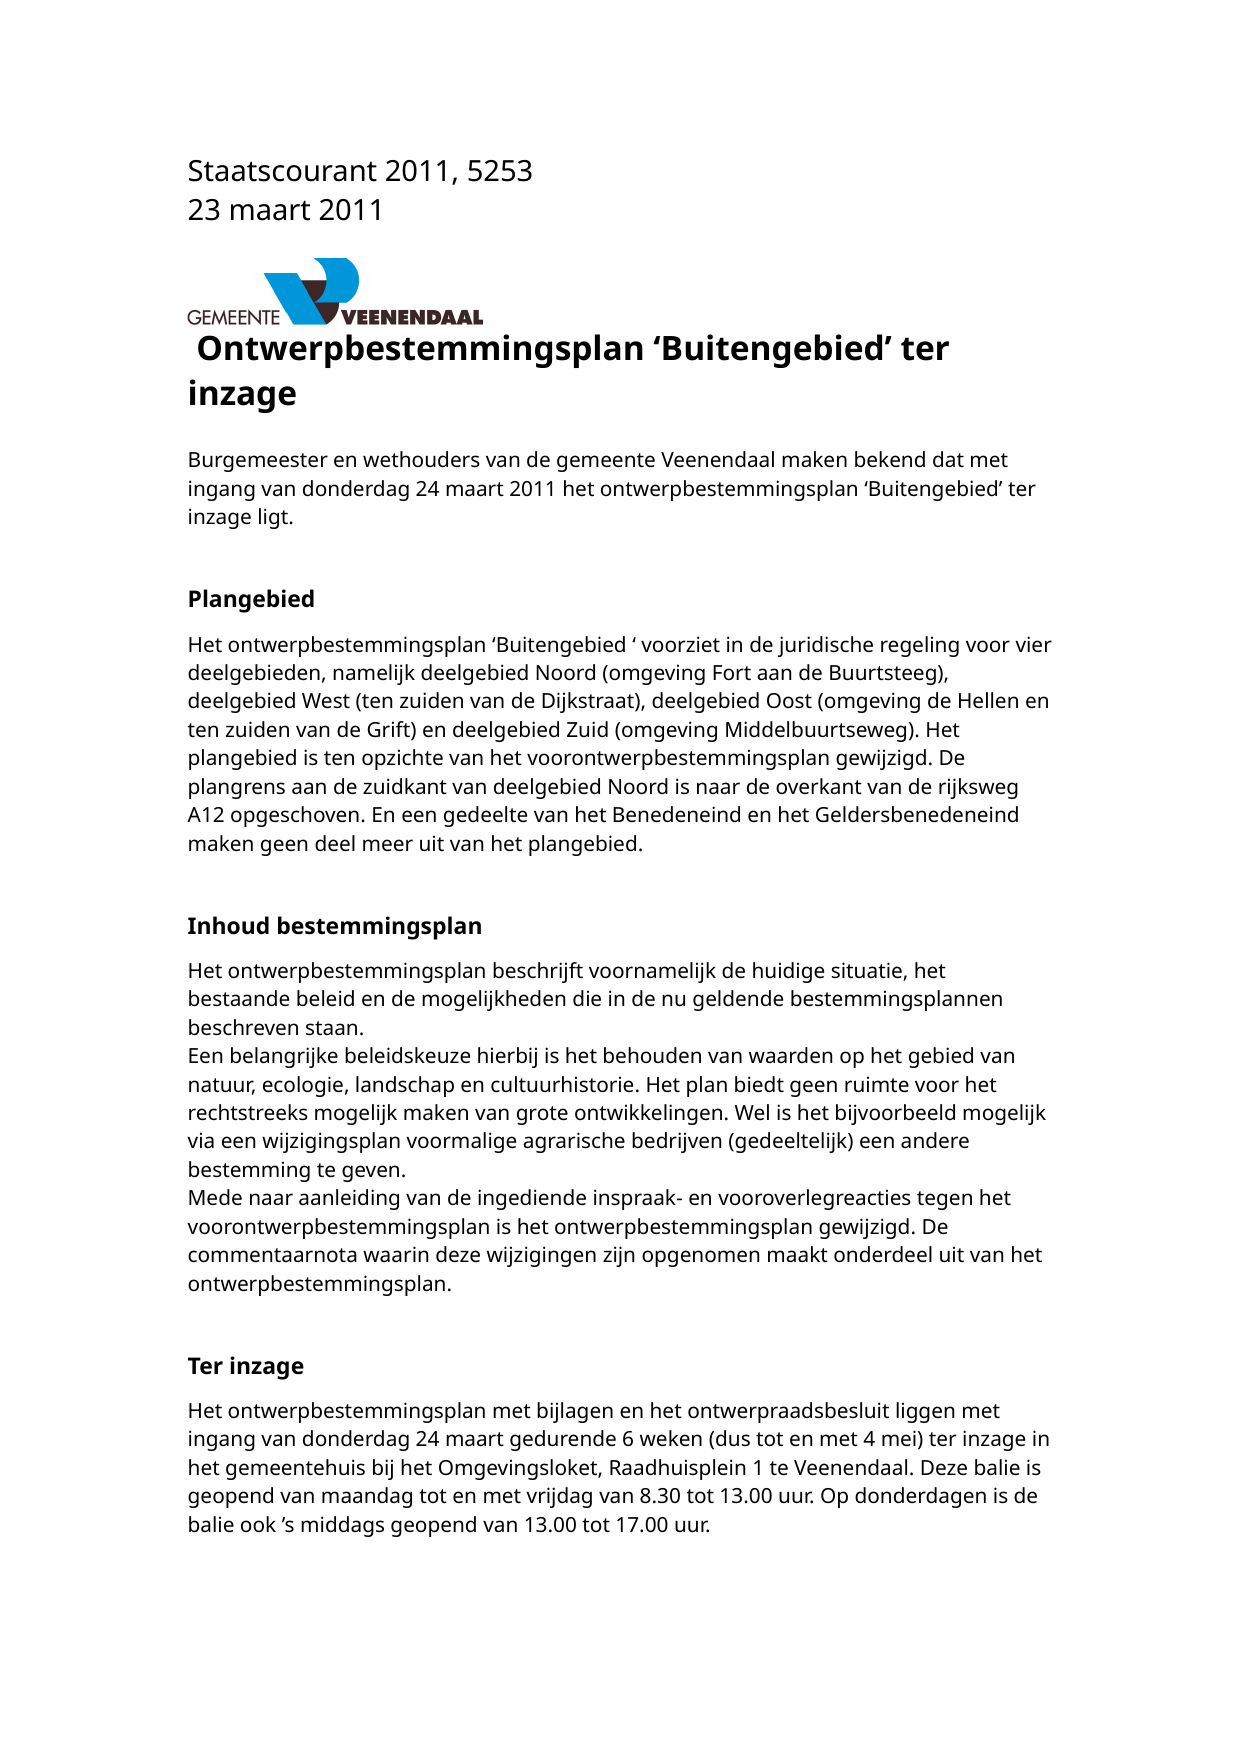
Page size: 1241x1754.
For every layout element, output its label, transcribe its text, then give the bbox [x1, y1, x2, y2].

text Mede naar aanleiding van de ingediende inspraak- en vooroverlegreacties tegen het voorontwerpbestemmingsplan is het ontwerpbestemmingsplan gewijzigd. De commentaarnota waarin deze wijzigingen zijn opgenomen maakt onderdeel uit van het ontwerpbestemmingsplan. [187, 1183, 1053, 1297]
picture [316, 258, 484, 325]
text Het ontwerpbestemmingsplan met bijlagen en het ontwerpraadsbesluit liggen met ingang van donderdag 24 maart gedurende 6 weken (dus tot en met 4 mei) ter inzage in het gemeentehuis bij het Omgevingsloket, Raadhuisplein 1 te Veenendaal. Deze balie is geopend van maandag tot en met vrijdag van 8.30 tot 13.00 uur. Op donderdagen is de balie ook ’s middags geopend van 13.00 tot 17.00 uur. [187, 1396, 1053, 1538]
text Staatscourant 2011, 5253 [187, 150, 1053, 190]
subtitle Ontwerpbestemmingsplan ‘Buitengebied’ ter inzage [187, 271, 1053, 416]
text 23 maart 2011 [187, 190, 1053, 229]
picture [187, 258, 326, 325]
subtitle Inhoud bestemmingsplan [187, 910, 1053, 941]
text Het ontwerpbestemmingsplan ‘Buitengebied ‘ voorziet in de juridische regeling voor vier deelgebieden, namelijk deelgebied Noord (omgeving Fort aan de Buurtsteeg), deelgebied West (ten zuiden van de Dijkstraat), deelgebied Oost (omgeving de Hellen en ten zuiden van de Grift) en deelgebied Zuid (omgeving Middelbuurtseweg). Het plangebied is ten opzichte van het voorontwerpbestemmingsplan gewijzigd. De plangrens aan de zuidkant van deelgebied Noord is naar de overkant van de rijksweg A12 opgeschoven. En een gedeelte van het Benedeneind en het Geldersbenedeneind maken geen deel meer uit van het plangebied. [187, 630, 1053, 857]
subtitle Ter inzage [187, 1350, 1053, 1381]
text Burgemeester en wethouders van de gemeente Veenendaal maken bekend dat met ingang van donderdag 24 maart 2011 het ontwerpbestemmingsplan ‘Buitengebied’ ter inzage ligt. [187, 446, 1053, 531]
text Een belangrijke beleidskeuze hierbij is het behouden van waarden op het gebied van natuur, ecologie, landschap en cultuurhistorie. Het plan biedt geen ruimte voor het rechtstreeks mogelijk maken van grote ontwikkelingen. Wel is het bijvoorbeeld mogelijk via een wijzigingsplan voormalige agrarische bedrijven (gedeeltelijk) een andere bestemming te geven. [187, 1041, 1053, 1183]
text Het ontwerpbestemmingsplan beschrijft voornamelijk de huidige situatie, het bestaande beleid en de mogelijkheden die in de nu geldende bestemmingsplannen beschreven staan. [187, 956, 1053, 1041]
subtitle Plangebied [187, 583, 1053, 615]
